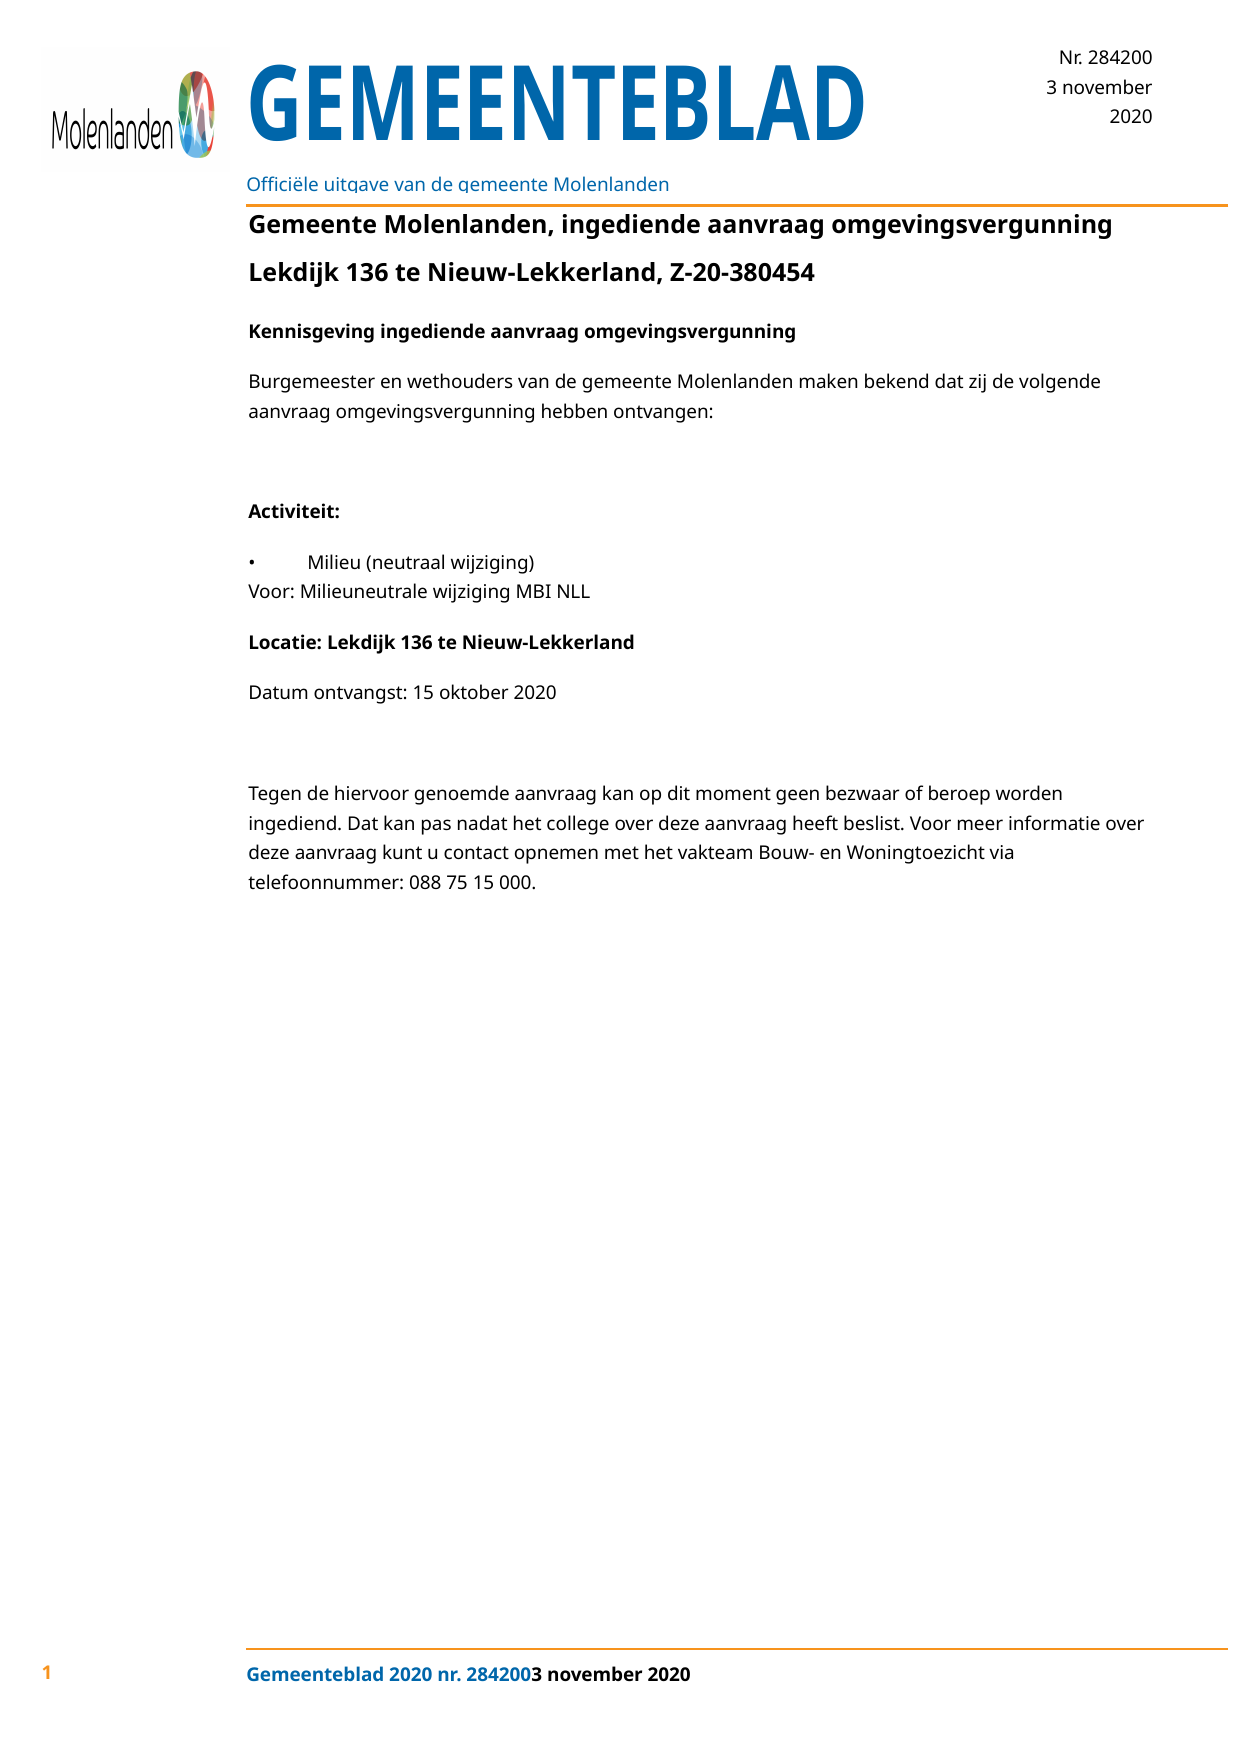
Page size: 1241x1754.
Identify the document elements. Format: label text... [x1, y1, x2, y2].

text Burgemeester en wethouders van de gemeente Molenlanden maken bekend dat zij de volgende aanvraag omgevingsvergunning hebben ontvangen: [248, 368, 1152, 424]
text Voor: Milieuneutrale wijziging MBI NLL [248, 579, 1152, 604]
text Kennisgeving ingediende aanvraag omgevingsvergunning [248, 318, 1152, 344]
text Tegen de hiervoor genoemde aanvraag kan op dit moment geen bezwaar of beroep worden ingediend. Dat kan pas nadat het college over deze aanvraag heeft beslist. Voor meer informatie over deze aanvraag kunt u contact opnemen met het vakteam Bouw- en Woningtoezicht via telefoonnummer: 088 75 15 000. [248, 780, 1152, 895]
text Datum ontvangst: 15 oktober 2020 [248, 679, 1152, 705]
text Locatie: Lekdijk 136 te Nieuw-Lekkerland [248, 629, 1152, 655]
list Milieu (neutraal wijziging) [248, 549, 1152, 575]
picture [41, 47, 231, 172]
text Activiteit: [248, 499, 1152, 524]
text Gemeente Molenlanden, ingediende aanvraag omgevingsvergunning Lekdijk 136 te Nieuw-Lekkerland, Z-20-380454 [248, 207, 1152, 288]
